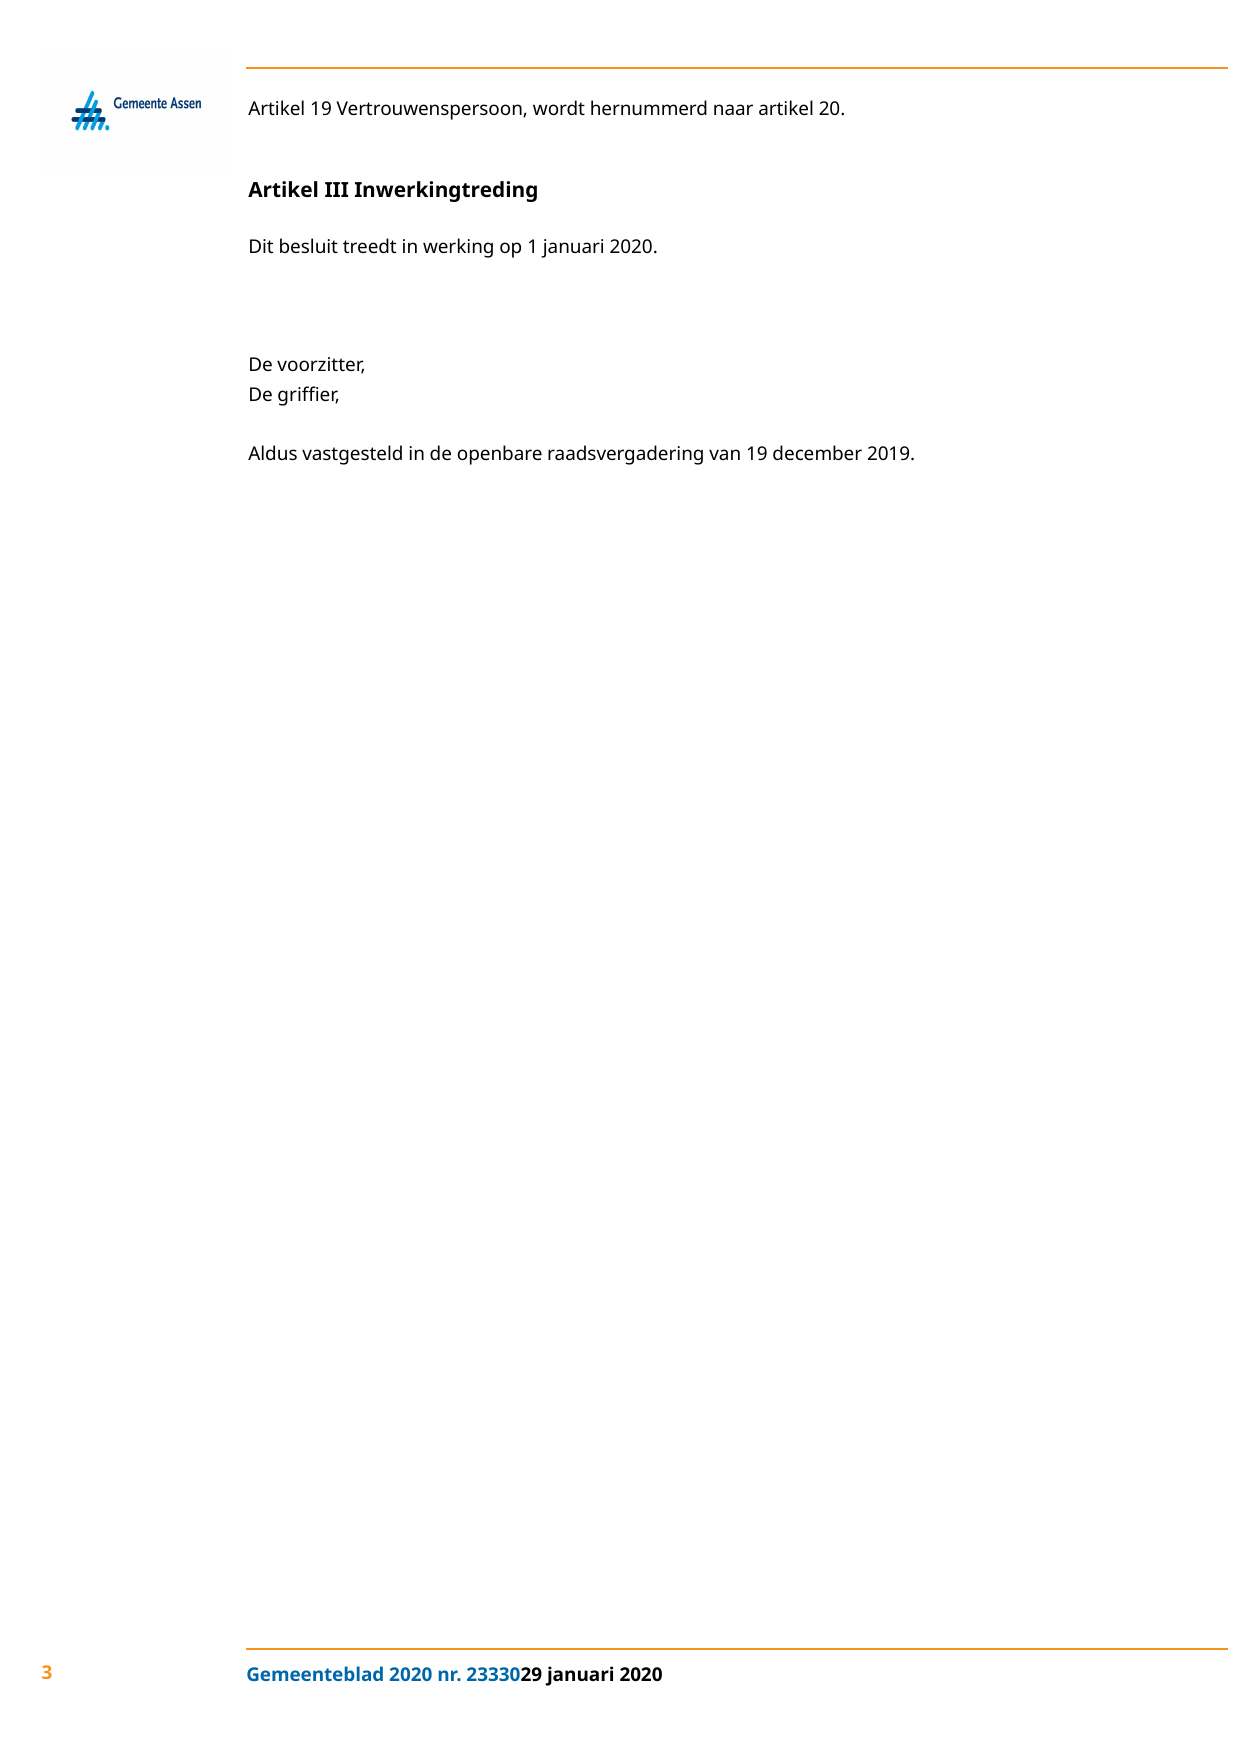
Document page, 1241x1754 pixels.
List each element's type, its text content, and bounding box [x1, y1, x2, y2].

text Artikel III Inwerkingtreding [248, 175, 1152, 203]
picture [41, 47, 231, 172]
text Dit besluit treedt in werking op 1 januari 2020. [248, 233, 1152, 258]
text De voorzitter, [248, 351, 1152, 377]
text Aldus vastgesteld in de openbare raadsvergadering van 19 december 2019. [248, 440, 1152, 466]
text De griffier, [248, 381, 1152, 406]
text Artikel 19 Vertrouwenspersoon, wordt hernummerd naar artikel 20. [248, 95, 1152, 121]
